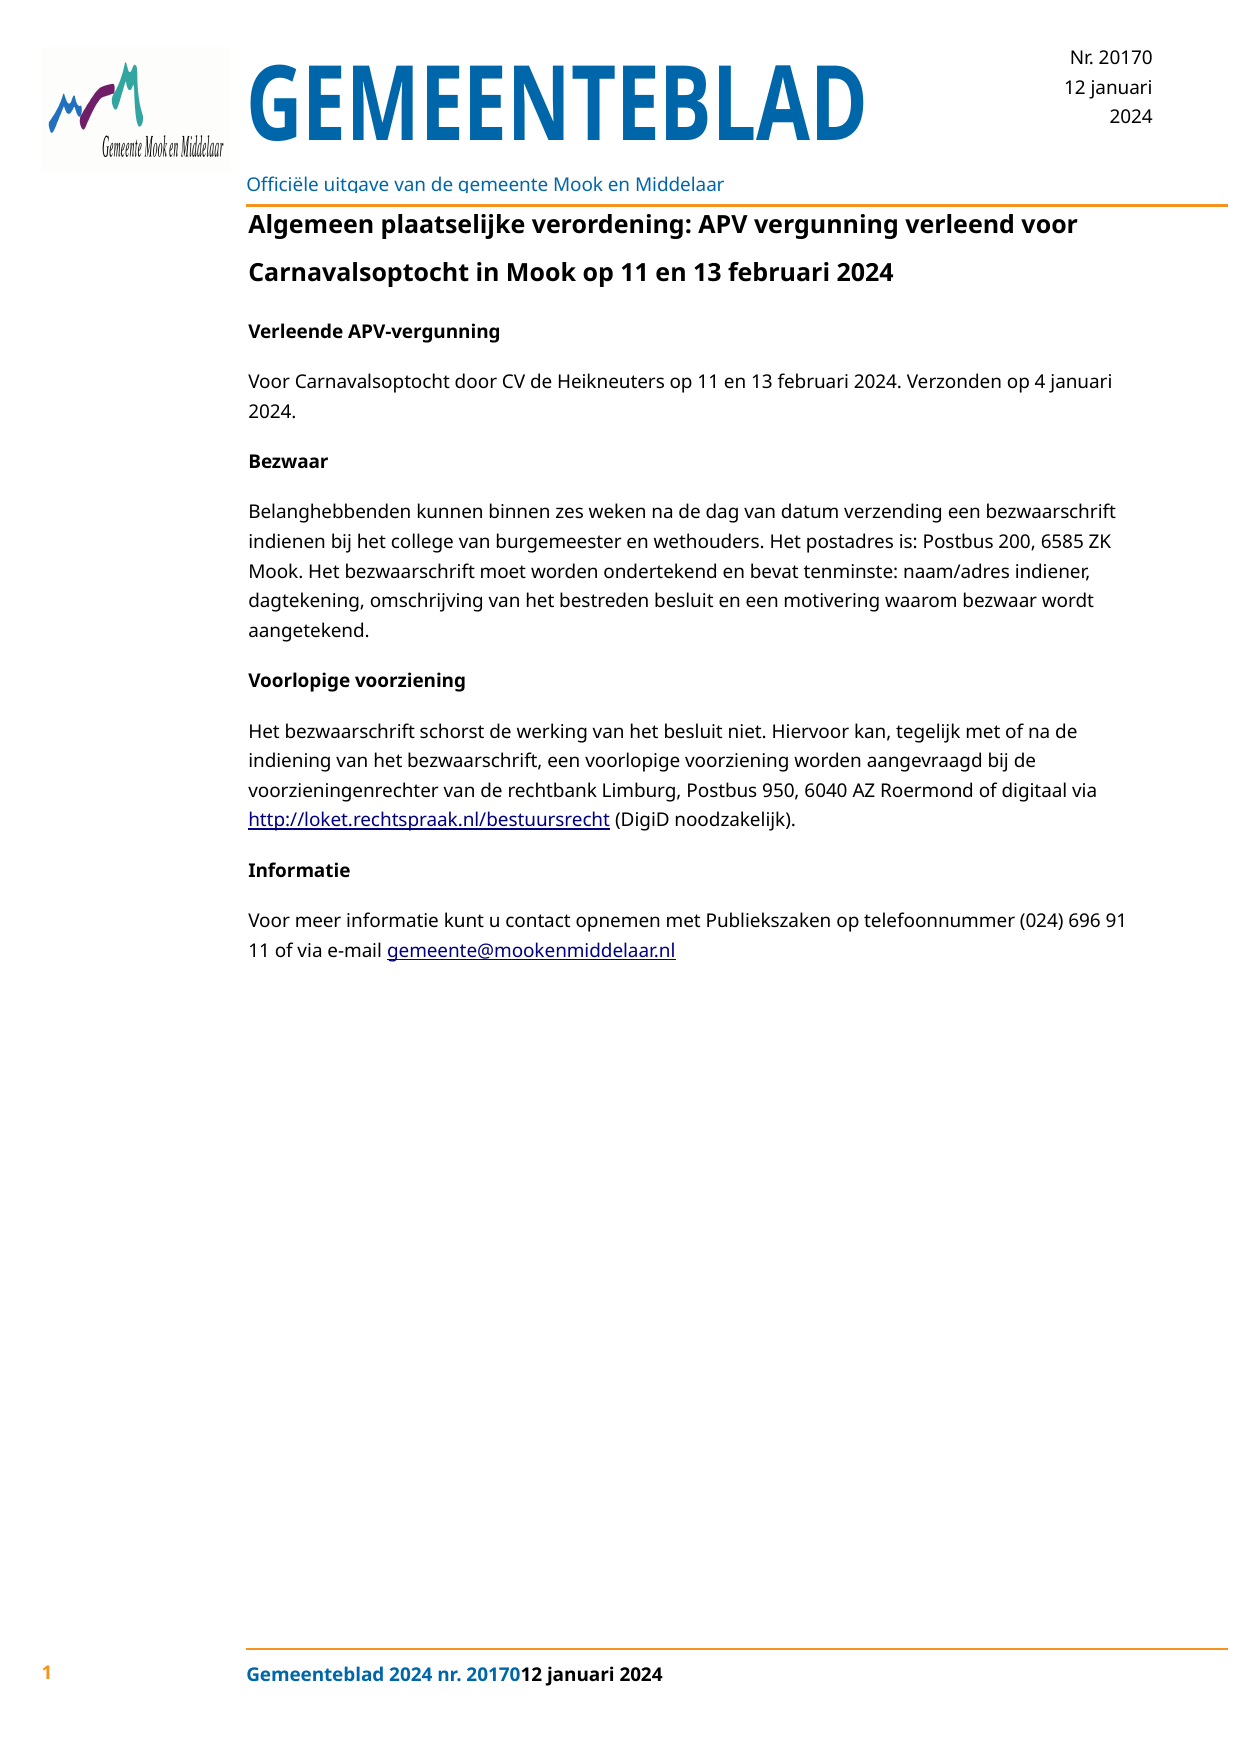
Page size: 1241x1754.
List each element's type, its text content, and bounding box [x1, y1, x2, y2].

text Algemeen plaatselijke verordening: APV vergunning verleend voor Carnavalsoptocht in Mook op 11 en 13 februari 2024 [248, 207, 1152, 288]
picture [41, 47, 231, 172]
text Verleende APV-vergunning [248, 318, 1152, 344]
text Bezwaar [248, 448, 1152, 474]
text Voor Carnavalsoptocht door CV de Heikneuters op 11 en 13 februari 2024. Verzonden op 4 januari 2024. [248, 368, 1152, 424]
text Het bezwaarschrift schorst de werking van het besluit niet. Hiervoor kan, tegelijk met of na de indiening van het bezwaarschrift, een voorlopige voorziening worden aangevraagd bij de voorzieningenrechter van de rechtbank Limburg, Postbus 950, 6040 AZ Roermond of digitaal via http://loket.rechtspraak.nl/bestuursrecht (DigiD noodzakelijk). [248, 718, 1152, 832]
text Belanghebbenden kunnen binnen zes weken na de dag van datum verzending een bezwaarschrift indienen bij het college van burgemeester en wethouders. Het postadres is: Postbus 200, 6585 ZK Mook. Het bezwaarschrift moet worden ondertekend en bevat tenminste: naam/adres indiener, dagtekening, omschrijving van het bestreden besluit en een motivering waarom bezwaar wordt aangetekend. [248, 499, 1152, 643]
text Voorlopige voorziening [248, 667, 1152, 693]
text Voor meer informatie kunt u contact opnemen met Publiekszaken op telefoonnummer (024) 696 91 11 of via e-mail gemeente@mookenmiddelaar.nl [248, 907, 1152, 963]
text Informatie [248, 857, 1152, 883]
